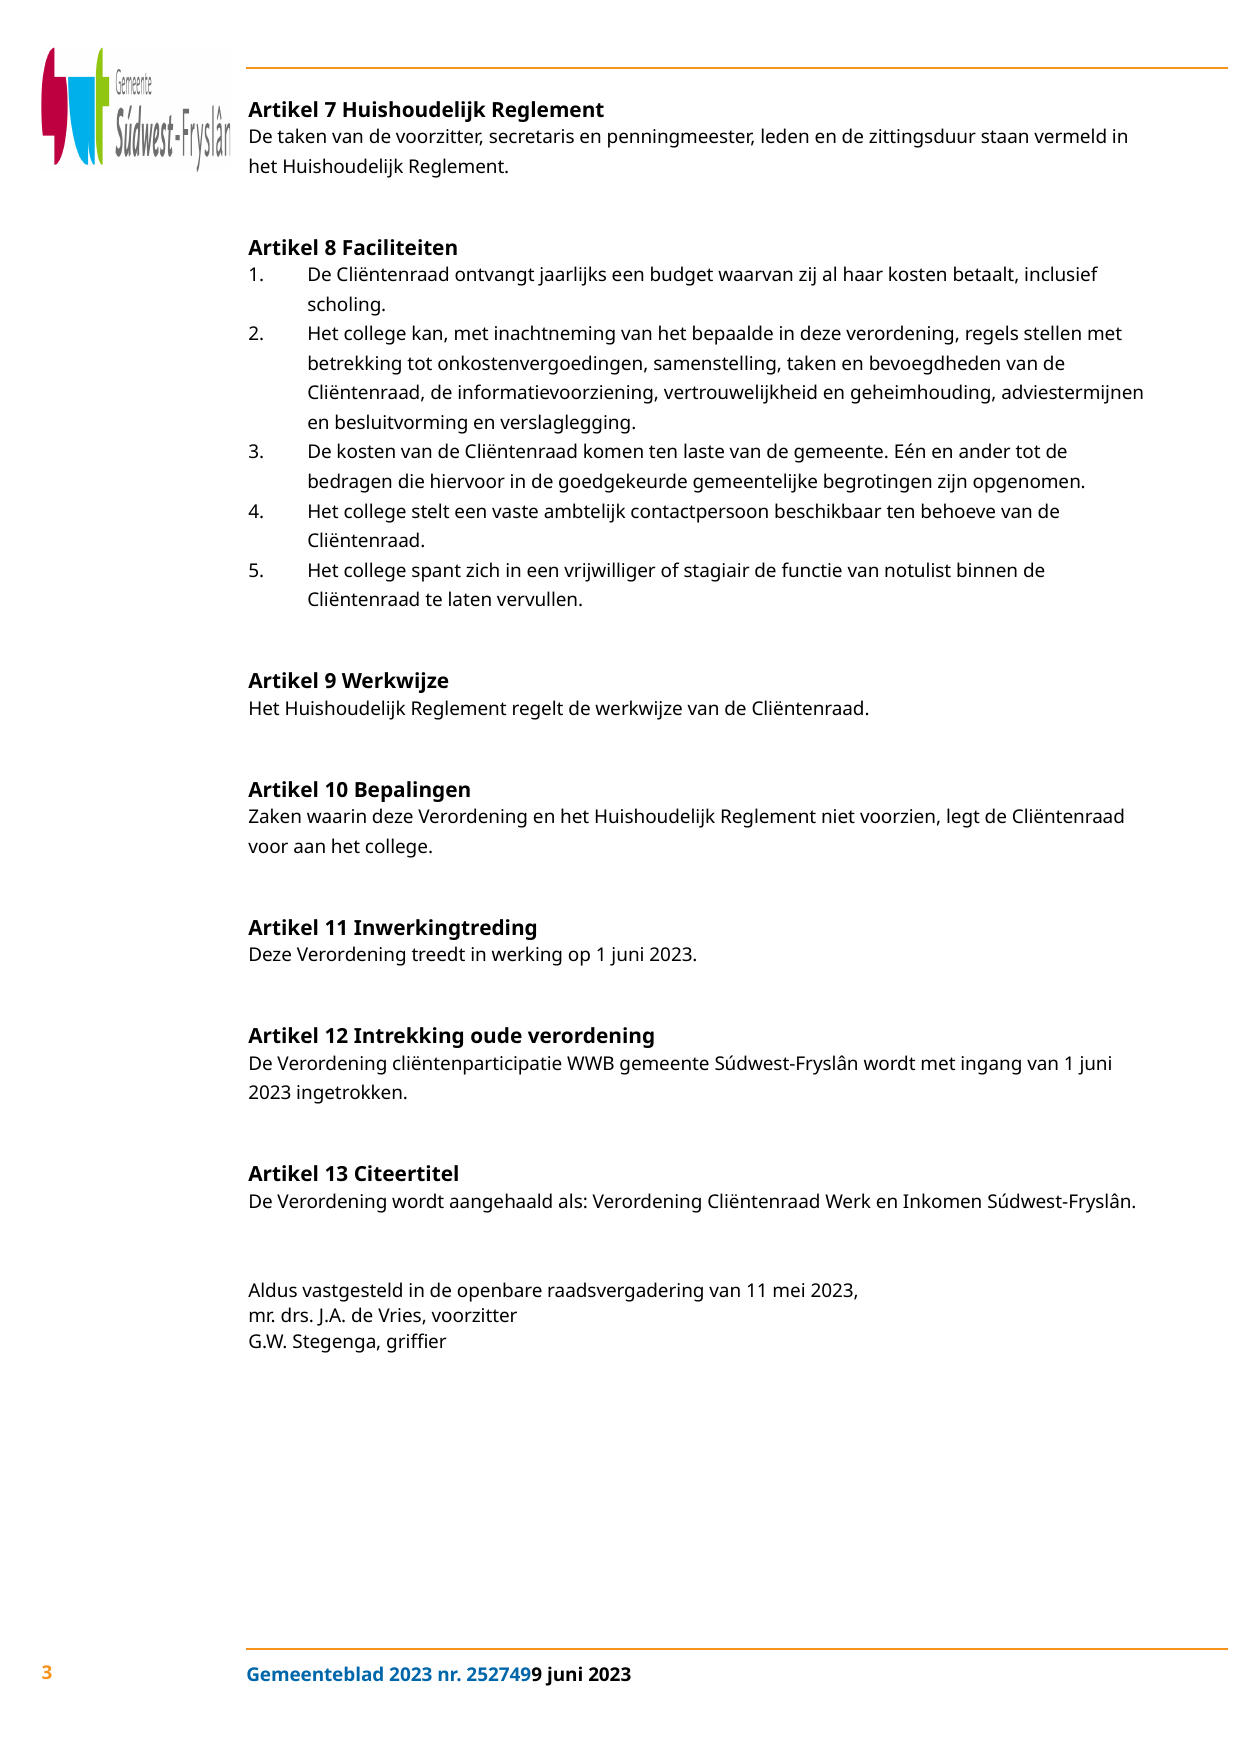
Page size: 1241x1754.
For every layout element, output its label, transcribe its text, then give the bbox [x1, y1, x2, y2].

text Artikel 9 Werkwijze [248, 667, 1152, 695]
text Aldus vastgesteld in de openbare raadsvergadering van 11 mei 2023, [248, 1277, 1152, 1302]
list De Cliëntenraad ontvangt jaarlijks een budget waarvan zij al haar kosten betaalt, inclusief scholing. [248, 261, 1152, 317]
text Artikel 13 Citeertitel [248, 1159, 1152, 1188]
text Deze Verordening treedt in werking op 1 juni 2023. [248, 942, 1152, 967]
text Artikel 12 Intrekking oude verordening [248, 1022, 1152, 1050]
text De taken van de voorzitter, secretaris en penningmeester, leden en de zittingsduur staan vermeld in het Huishoudelijk Reglement. [248, 123, 1152, 178]
text G.W. Stegenga, griffier [248, 1328, 1152, 1354]
text De Verordening wordt aangehaald als: Verordening Cliëntenraad Werk en Inkomen Súdwest-Fryslân. [248, 1188, 1152, 1214]
text mr. drs. J.A. de Vries, voorzitter [248, 1302, 1152, 1328]
text Artikel 8 Faciliteiten [248, 233, 1152, 261]
list De kosten van de Cliëntenraad komen ten laste van de gemeente. Eén en ander tot de bedragen die hiervoor in de goedgekeurde gemeentelijke begrotingen zijn opgenomen. [248, 439, 1152, 494]
picture [41, 47, 231, 172]
text Het Huishoudelijk Reglement regelt de werkwijze van de Cliëntenraad. [248, 695, 1152, 721]
text Zaken waarin deze Verordening en het Huishoudelijk Reglement niet voorzien, legt de Cliëntenraad voor aan het college. [248, 803, 1152, 859]
text De Verordening cliëntenparticipatie WWB gemeente Súdwest-Fryslân wordt met ingang van 1 juni 2023 ingetrokken. [248, 1050, 1152, 1105]
list Het college spant zich in een vrijwilliger of stagiair de functie van notulist binnen de Cliëntenraad te laten vervullen. [248, 557, 1152, 612]
text Artikel 11 Inwerkingtreding [248, 913, 1152, 942]
text Artikel 7 Huishoudelijk Reglement [248, 95, 1152, 123]
text Artikel 10 Bepalingen [248, 775, 1152, 803]
list Het college kan, met inachtneming van het bepaalde in deze verordening, regels stellen met betrekking tot onkostenvergoedingen, samenstelling, taken en bevoegdheden van de Cliëntenraad, de informatievoorziening, vertrouwelijkheid en geheimhouding, adviestermijnen en besluitvorming en verslaglegging. [248, 320, 1152, 435]
list Het college stelt een vaste ambtelijk contactpersoon beschikbaar ten behoeve van de Cliëntenraad. [248, 498, 1152, 553]
